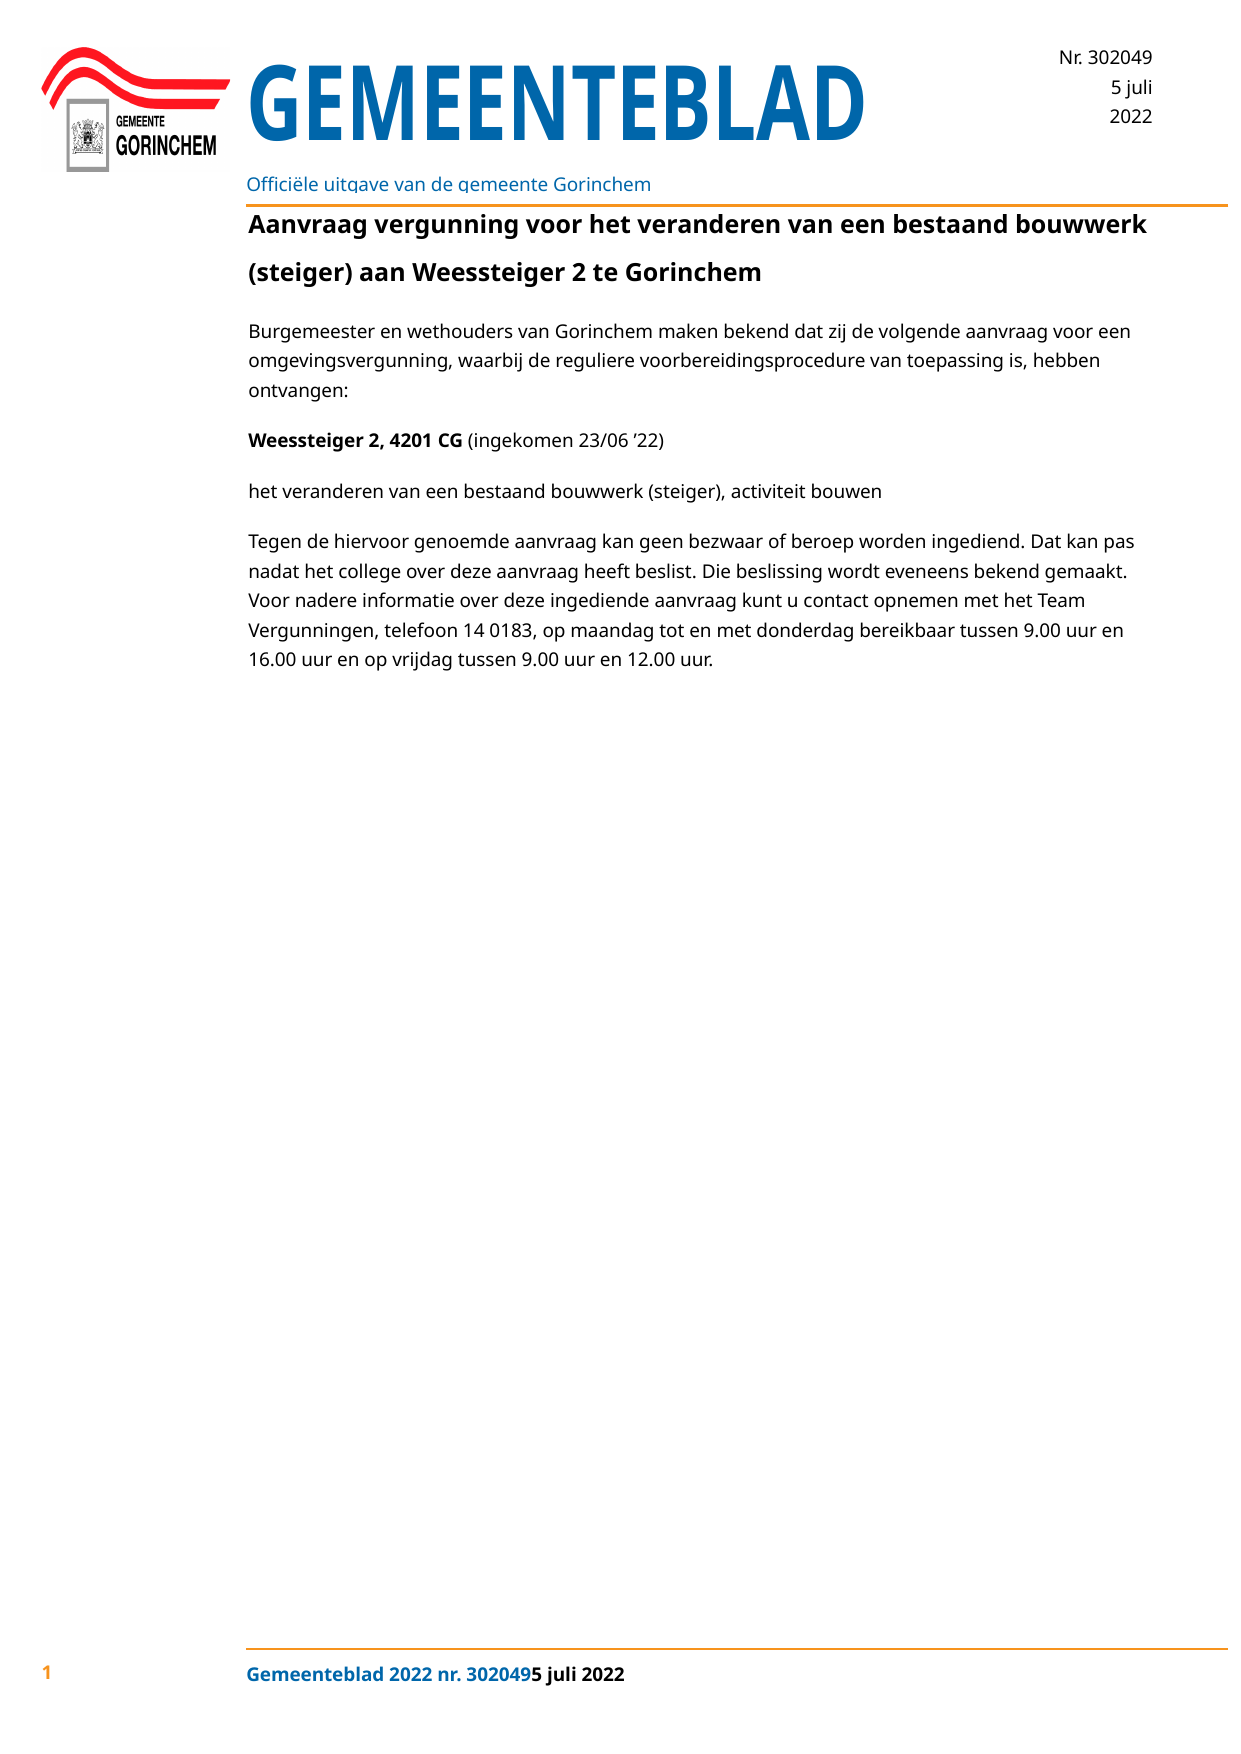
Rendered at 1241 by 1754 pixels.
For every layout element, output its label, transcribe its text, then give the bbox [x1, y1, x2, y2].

text Weessteiger 2, 4201 CG (ingekomen 23/06 ’22) [248, 427, 1152, 453]
text Tegen de hiervoor genoemde aanvraag kan geen bezwaar of beroep worden ingediend. Dat kan pas nadat het college over deze aanvraag heeft beslist. Die beslissing wordt eveneens bekend gemaakt. Voor nadere informatie over deze ingediende aanvraag kunt u contact opnemen met het Team Vergunningen, telefoon 14 0183, op maandag tot en met donderdag bereikbaar tussen 9.00 uur en 16.00 uur en op vrijdag tussen 9.00 uur en 12.00 uur. [248, 528, 1152, 672]
text Aanvraag vergunning voor het veranderen van een bestaand bouwwerk (steiger) aan Weessteiger 2 te Gorinchem [248, 207, 1152, 288]
text Burgemeester en wethouders van Gorinchem maken bekend dat zij de volgende aanvraag voor een omgevingsvergunning, waarbij de reguliere voorbereidingsprocedure van toepassing is, hebben ontvangen: [248, 318, 1152, 403]
picture [41, 47, 231, 172]
text het veranderen van een bestaand bouwwerk (steiger), activiteit bouwen [248, 478, 1152, 504]
